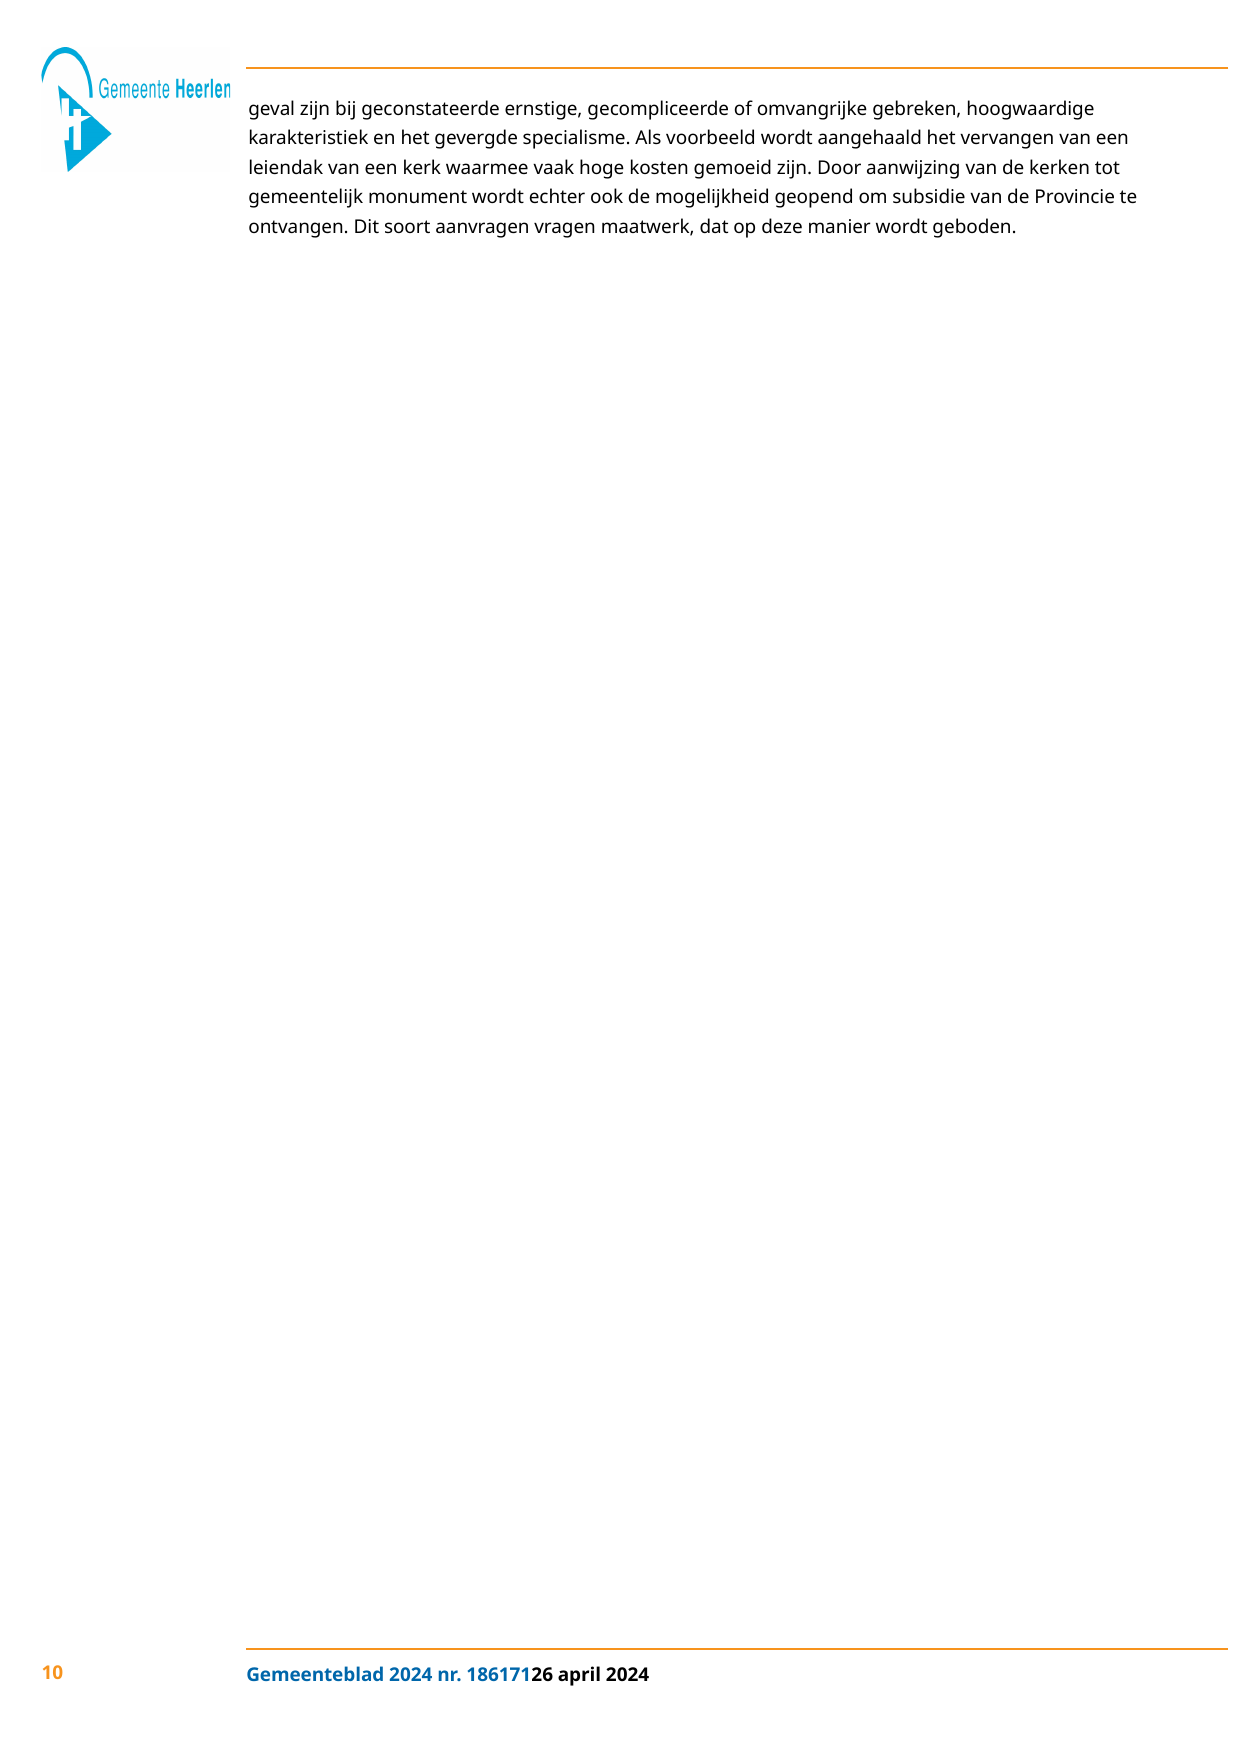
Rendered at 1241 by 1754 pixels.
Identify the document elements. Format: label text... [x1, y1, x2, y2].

text geval zijn bij geconstateerde ernstige, gecompliceerde of omvangrijke gebreken, hoogwaardige karakteristiek en het gevergde specialisme. Als voorbeeld wordt aangehaald het vervangen van een leiendak van een kerk waarmee vaak hoge kosten gemoeid zijn. Door aanwijzing van de kerken tot gemeentelijk monument wordt echter ook de mogelijkheid geopend om subsidie van de Provincie te ontvangen. Dit soort aanvragen vragen maatwerk, dat op deze manier wordt geboden. [248, 95, 1152, 239]
picture [41, 47, 231, 172]
picture [41, 47, 59, 70]
